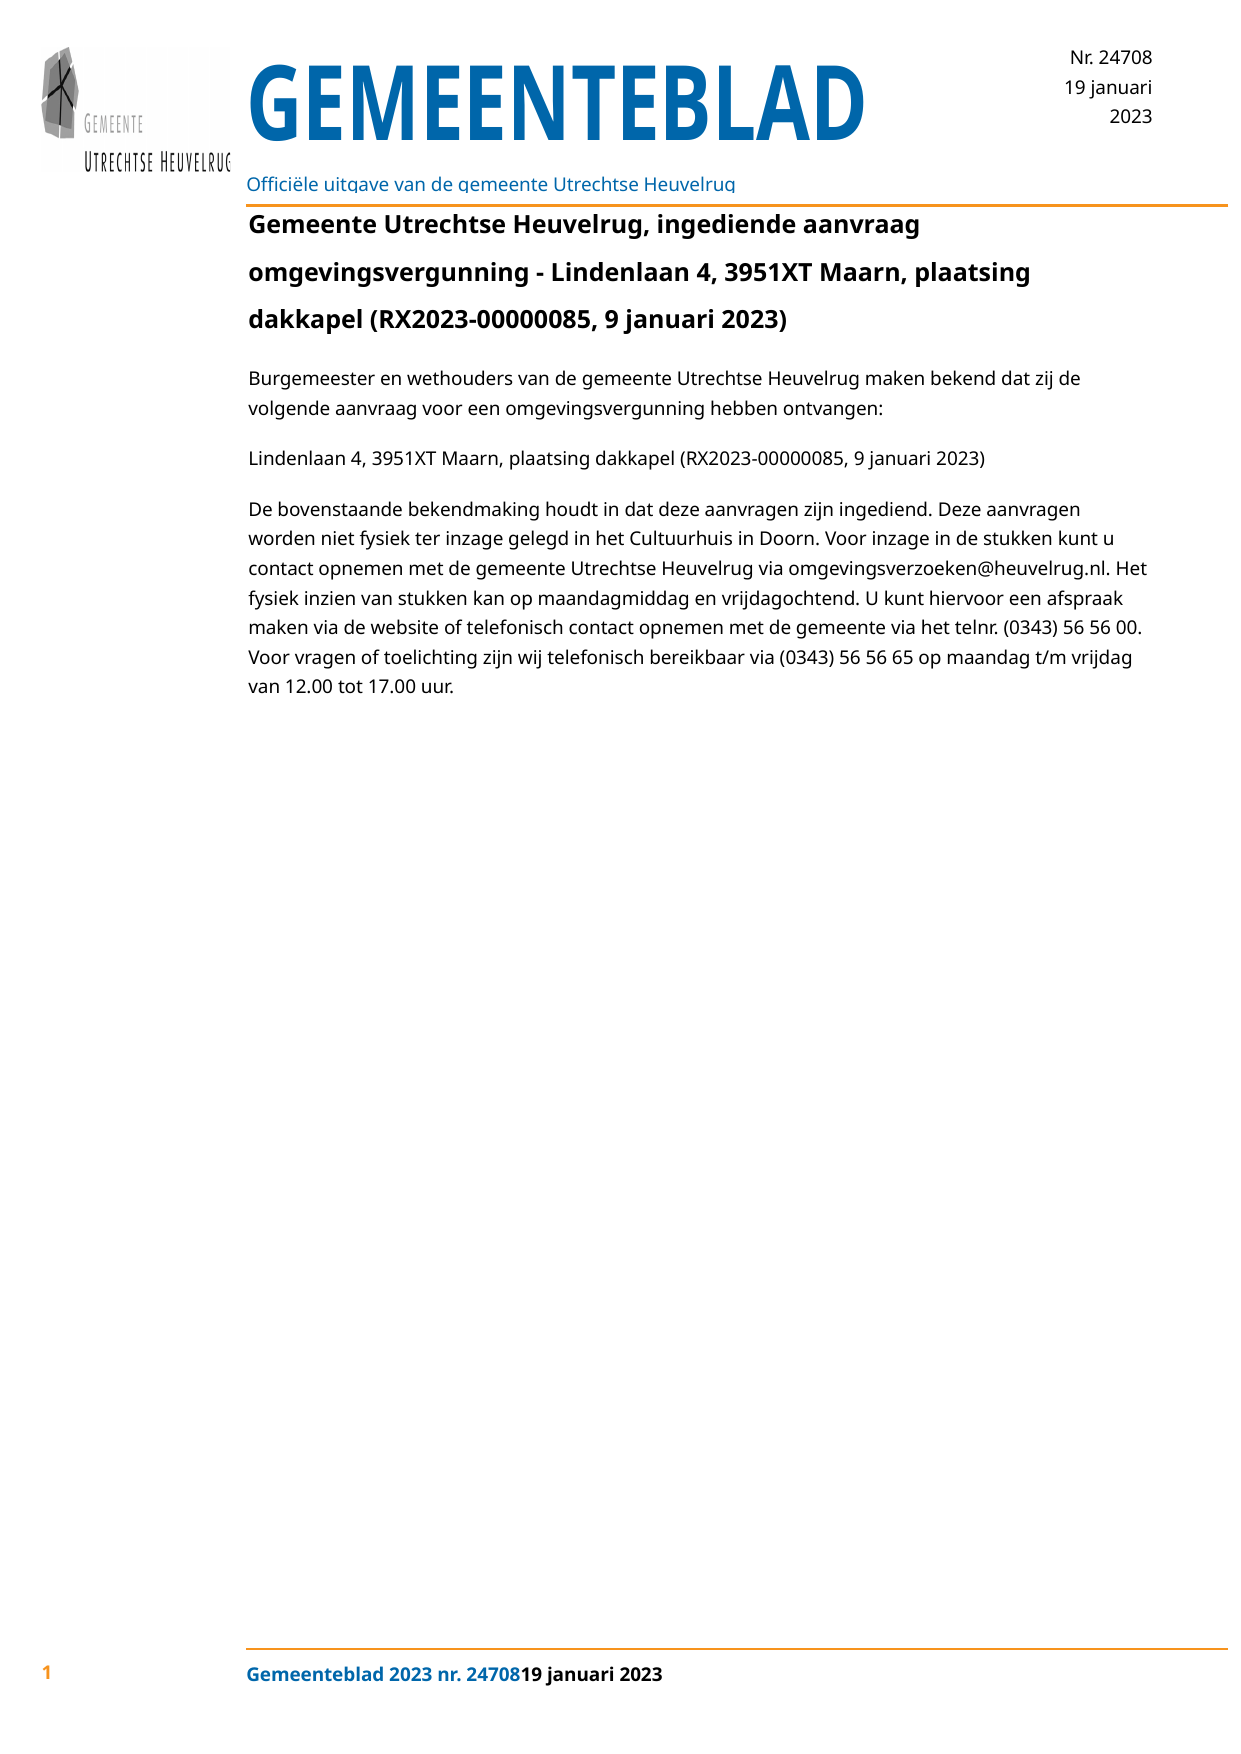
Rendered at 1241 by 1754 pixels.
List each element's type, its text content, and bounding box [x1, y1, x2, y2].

text De bovenstaande bekendmaking houdt in dat deze aanvragen zijn ingediend. Deze aanvragen worden niet fysiek ter inzage gelegd in het Cultuurhuis in Doorn. Voor inzage in de stukken kunt u contact opnemen met de gemeente Utrechtse Heuvelrug via omgevingsverzoeken@heuvelrug.nl. Het fysiek inzien van stukken kan op maandagmiddag en vrijdagochtend. U kunt hiervoor een afspraak maken via de website of telefonisch contact opnemen met de gemeente via het telnr. (0343) 56 56 00. Voor vragen of toelichting zijn wij telefonisch bereikbaar via (0343) 56 56 65 op maandag t/m vrijdag van 12.00 tot 17.00 uur. [248, 496, 1152, 699]
picture [41, 47, 231, 172]
text Burgemeester en wethouders van de gemeente Utrechtse Heuvelrug maken bekend dat zij de volgende aanvraag voor een omgevingsvergunning hebben ontvangen: [248, 366, 1152, 421]
text Gemeente Utrechtse Heuvelrug, ingediende aanvraag omgevingsvergunning - Lindenlaan 4, 3951XT Maarn, plaatsing dakkapel (RX2023-00000085, 9 januari 2023) [248, 207, 1152, 336]
text Lindenlaan 4, 3951XT Maarn, plaatsing dakkapel (RX2023-00000085, 9 januari 2023) [248, 446, 1152, 471]
